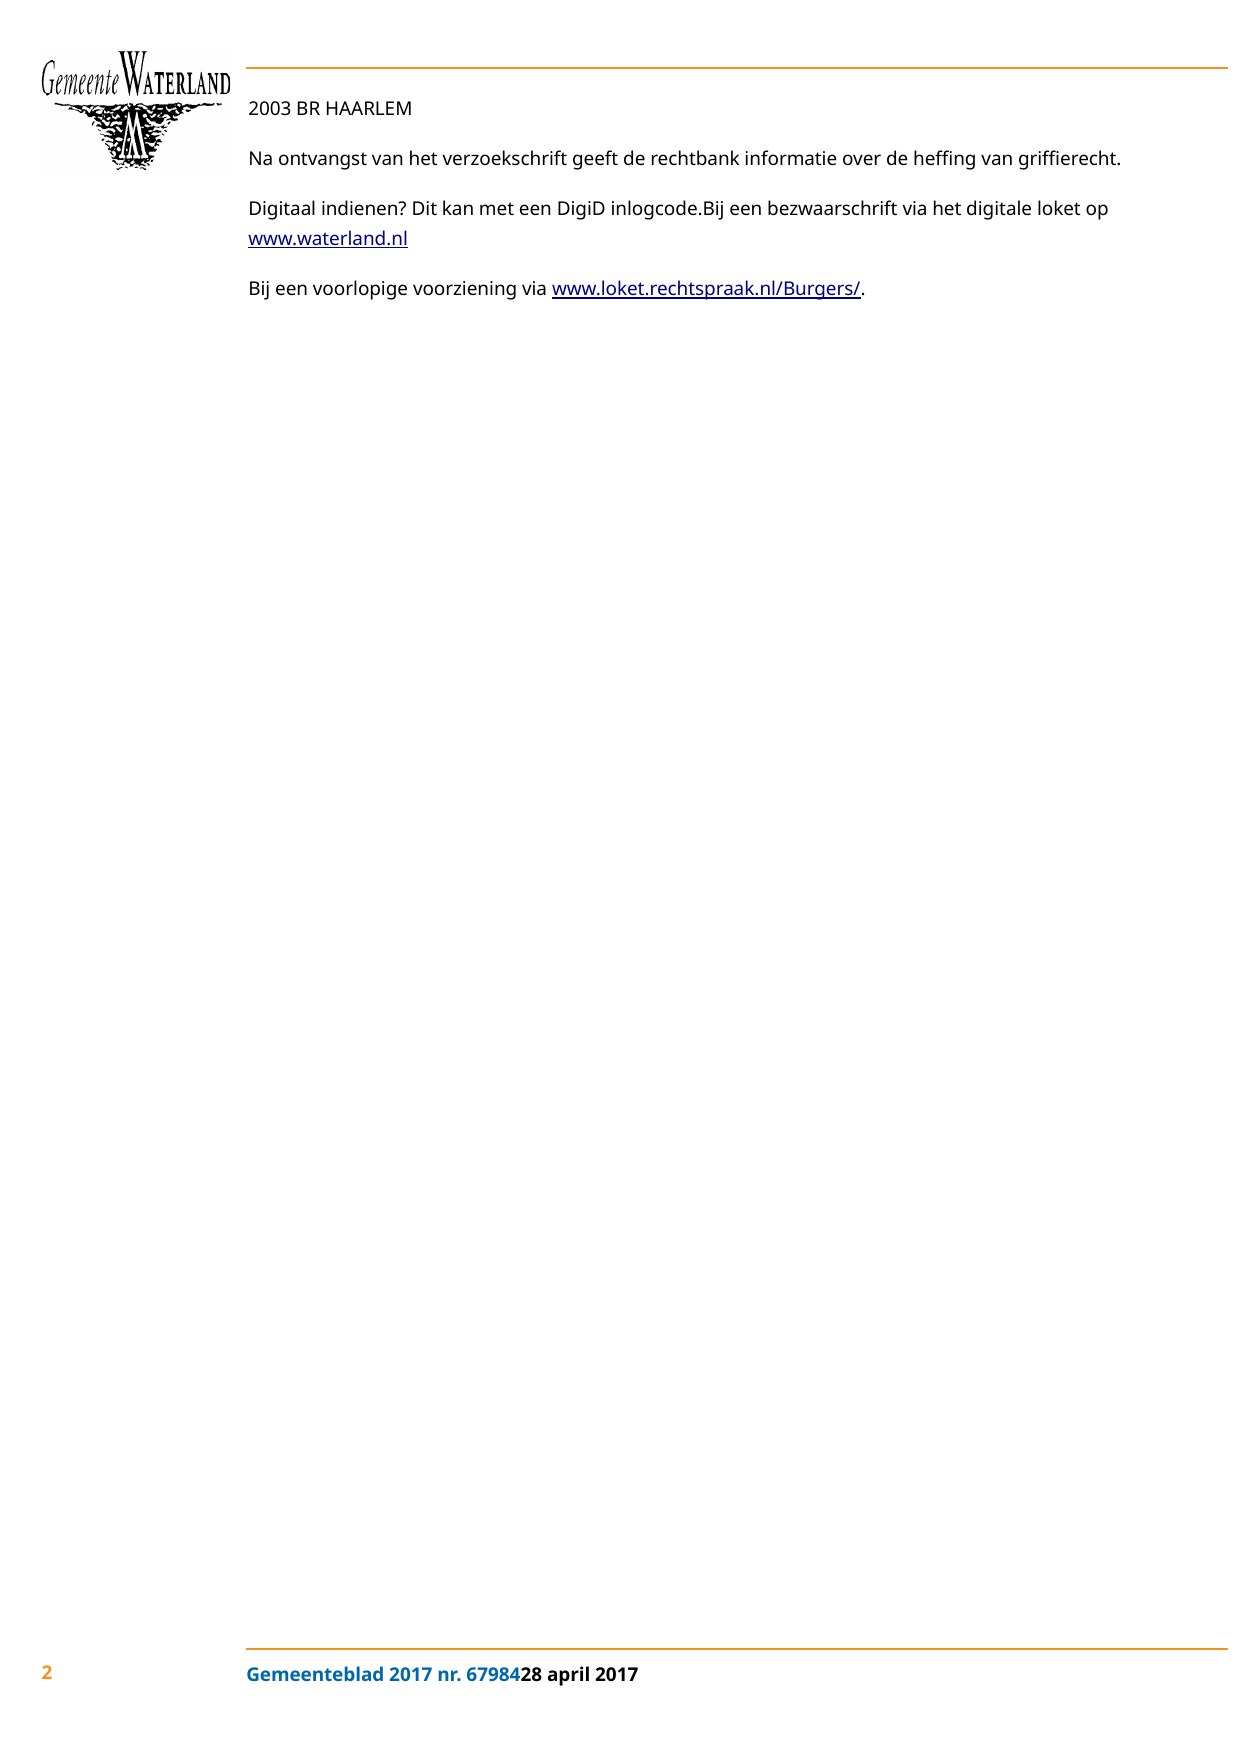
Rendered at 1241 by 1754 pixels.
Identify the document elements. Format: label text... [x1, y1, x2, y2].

text Digitaal indienen? Dit kan met een DigiD inlogcode.Bij een bezwaarschrift via het digitale loket op www.waterland.nl [248, 196, 1152, 251]
text Bij een voorlopige voorziening via www.loket.rechtspraak.nl/Burgers/. [248, 276, 1152, 301]
text Na ontvangst van het verzoekschrift geeft de rechtbank informatie over de heffing van griffierecht. [248, 145, 1152, 171]
text 2003 BR HAARLEM [248, 95, 1152, 121]
picture [41, 47, 231, 172]
